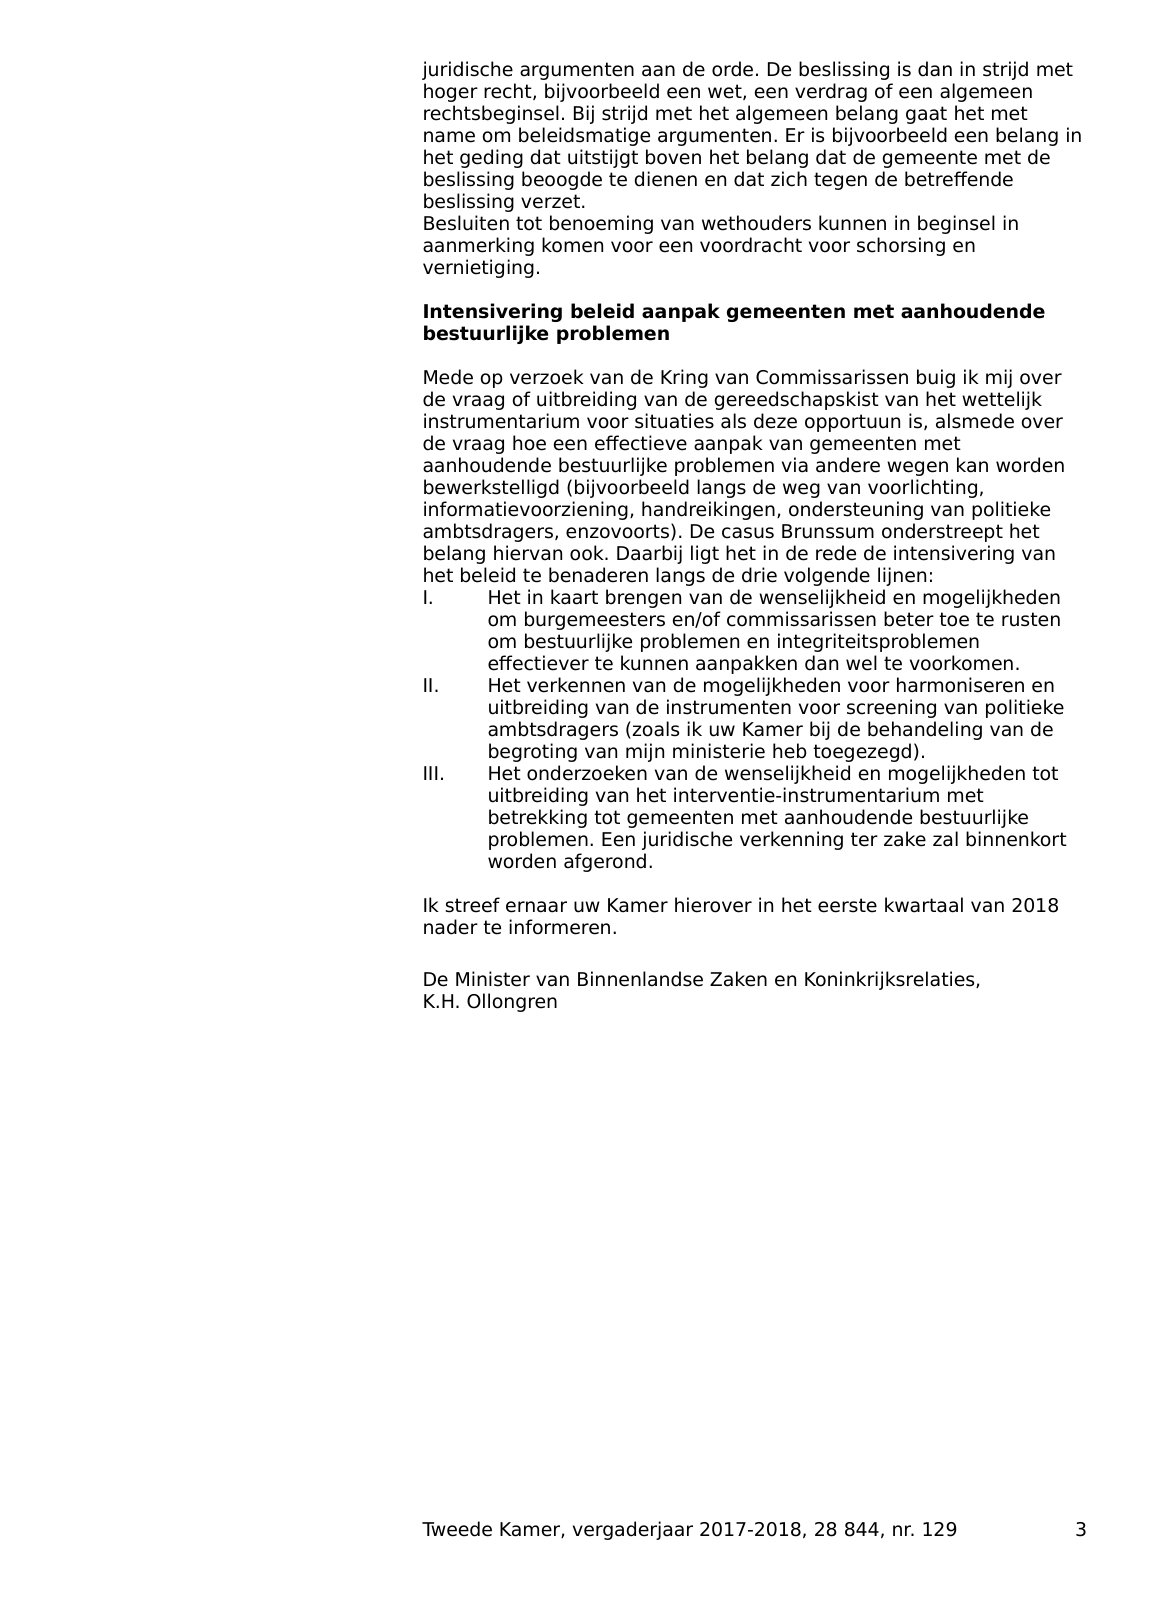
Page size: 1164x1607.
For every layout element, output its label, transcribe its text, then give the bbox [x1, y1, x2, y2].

text Mede op verzoek van de Kring van Commissarissen buig ik mij over de vraag of uitbreiding van de gereedschapskist van het wettelijk instrumentarium voor situaties als deze opportuun is, alsmede over de vraag hoe een effectieve aanpak van gemeenten met aanhoudende bestuurlijke problemen via andere wegen kan worden bewerkstelligd (bijvoorbeeld langs de weg van voorlichting, informatievoorziening, handreikingen, ondersteuning van politieke ambtsdragers, enzovoorts). De casus Brunssum onderstreept het belang hiervan ook. Daarbij ligt het in de rede de intensivering van het beleid te benaderen langs de drie volgende lijnen: [422, 367, 1087, 587]
text juridische argumenten aan de orde. De beslissing is dan in strijd met hoger recht, bijvoorbeeld een wet, een verdrag of een algemeen rechtsbeginsel. Bij strijd met het algemeen belang gaat het met name om beleidsmatige argumenten. Er is bijvoorbeeld een belang in het geding dat uitstijgt boven het belang dat de gemeente met de beslissing beoogde te dienen en dat zich tegen de betreffende beslissing verzet. [422, 59, 1087, 213]
text II. Het verkennen van de mogelijkheden voor harmoniseren en uitbreiding van de instrumenten voor screening van politieke ambtsdragers (zoals ik uw Kamer bij de behandeling van de begroting van mijn ministerie heb toegezegd). [422, 675, 1087, 763]
text I. Het in kaart brengen van de wenselijkheid en mogelijkheden om burgemeesters en/of commissarissen beter toe te rusten om bestuurlijke problemen en integriteitsproblemen effectiever te kunnen aanpakken dan wel te voorkomen. [422, 587, 1087, 675]
subtitle Intensivering beleid aanpak gemeenten met aanhoudende bestuurlijke problemen [422, 301, 1087, 345]
text III. Het onderzoeken van de wenselijkheid en mogelijkheden tot uitbreiding van het interventie-instrumentarium met betrekking tot gemeenten met aanhoudende bestuurlijke problemen. Een juridische verkenning ter zake zal binnenkort worden afgerond. [422, 763, 1087, 873]
text Ik streef ernaar uw Kamer hierover in het eerste kwartaal van 2018 nader te informeren. [422, 895, 1087, 939]
text Besluiten tot benoeming van wethouders kunnen in beginsel in aanmerking komen voor een voordracht voor schorsing en vernietiging. [422, 213, 1087, 279]
text De Minister van Binnenlandse Zaken en Koninkrijksrelaties, K.H. Ollongren [422, 969, 1087, 1013]
